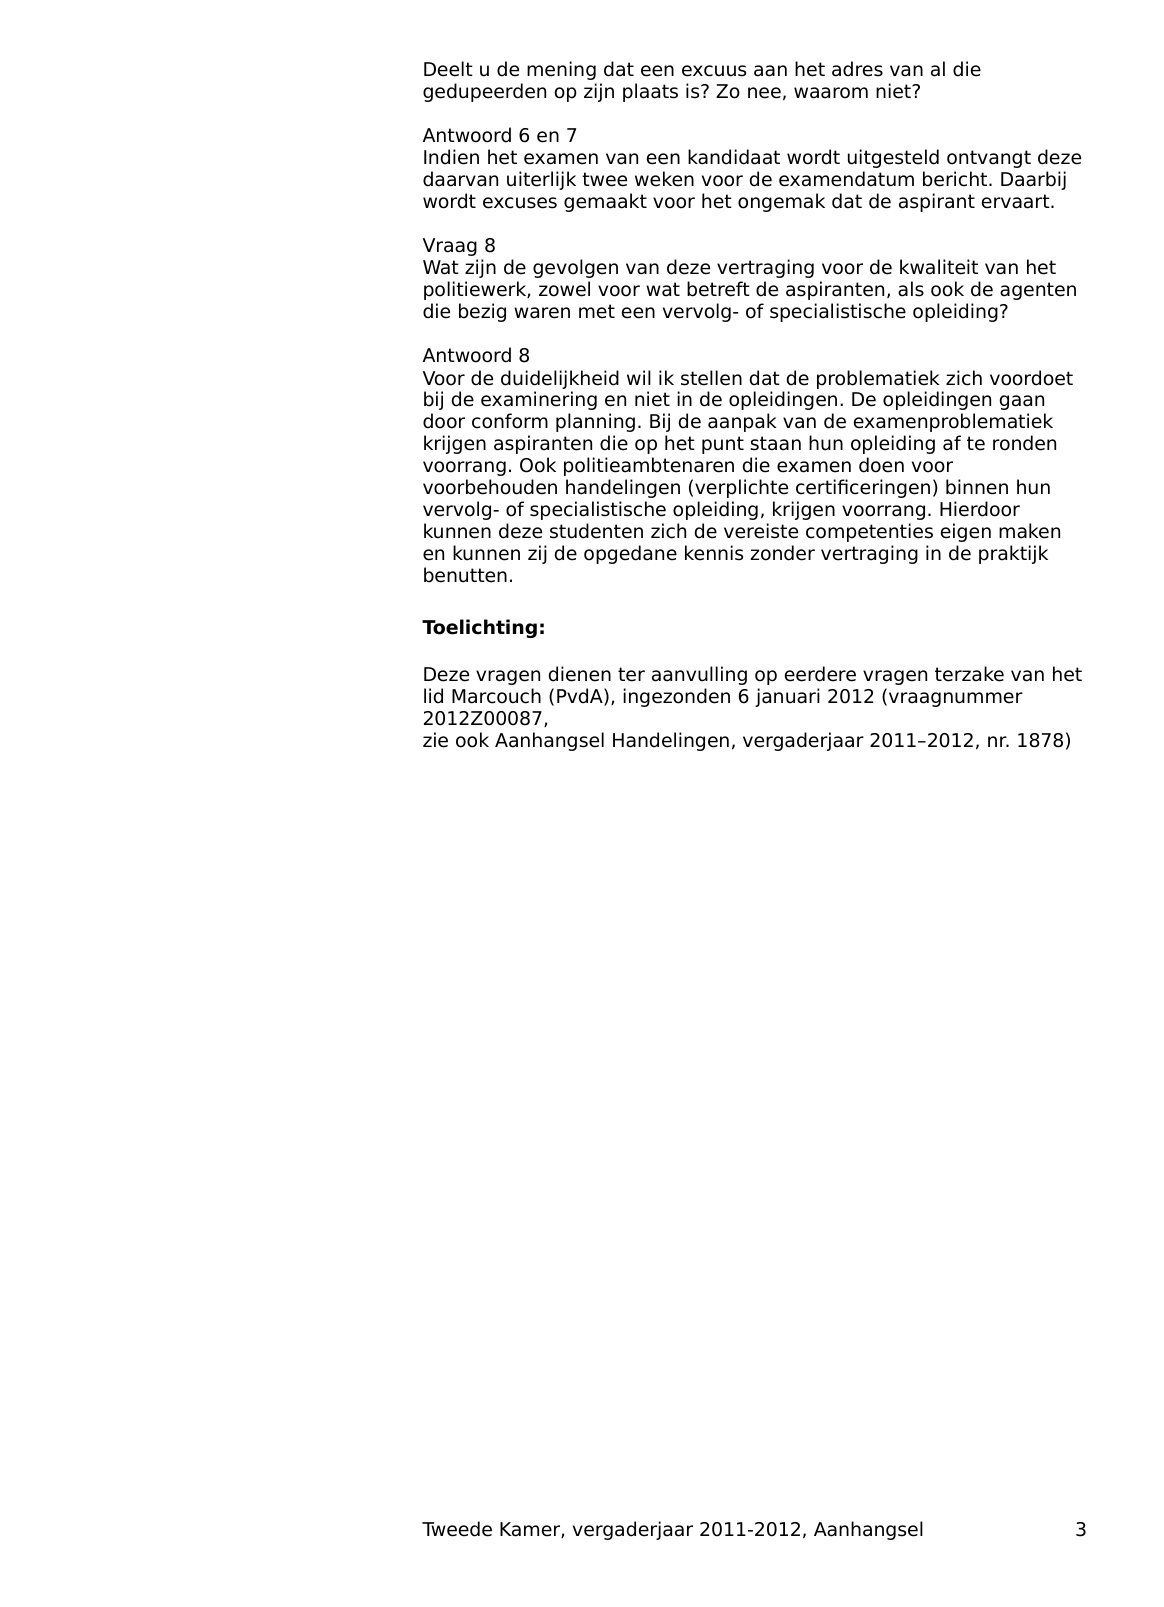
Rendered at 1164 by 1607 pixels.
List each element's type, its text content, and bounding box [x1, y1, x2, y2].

text Antwoord 6 en 7 [422, 125, 1087, 147]
text Antwoord 8 [422, 345, 1087, 367]
text Vraag 8 [422, 235, 1087, 257]
text Indien het examen van een kandidaat wordt uitgesteld ontvangt deze daarvan uiterlijk twee weken voor de examendatum bericht. Daarbij wordt excuses gemaakt voor het ongemak dat de aspirant ervaart. [422, 147, 1087, 213]
text Wat zijn de gevolgen van deze vertraging voor de kwaliteit van het politiewerk, zowel voor wat betreft de aspiranten, als ook de agenten die bezig waren met een vervolg- of specialistische opleiding? [422, 257, 1087, 323]
text Deze vragen dienen ter aanvulling op eerdere vragen terzake van het lid Marcouch (PvdA), ingezonden 6 januari 2012 (vraagnummer 2012Z00087, [422, 664, 1087, 730]
text Voor de duidelijkheid wil ik stellen dat de problematiek zich voordoet bij de examinering en niet in de opleidingen. De opleidingen gaan door conform planning. Bij de aanpak van de examenproblematiek krijgen aspiranten die op het punt staan hun opleiding af te ronden voorrang. Ook politieambtenaren die examen doen voor voorbehouden handelingen (verplichte certificeringen) binnen hun vervolg- of specialistische opleiding, krijgen voorrang. Hierdoor kunnen deze studenten zich de vereiste competenties eigen maken en kunnen zij de opgedane kennis zonder vertraging in de praktijk benutten. [422, 367, 1087, 587]
text zie ook Aanhangsel Handelingen, vergaderjaar 2011–2012, nr. 1878) [422, 730, 1087, 752]
subtitle Toelichting: [422, 617, 1087, 639]
text Deelt u de mening dat een excuus aan het adres van al die gedupeerden op zijn plaats is? Zo nee, waarom niet? [422, 59, 1087, 103]
